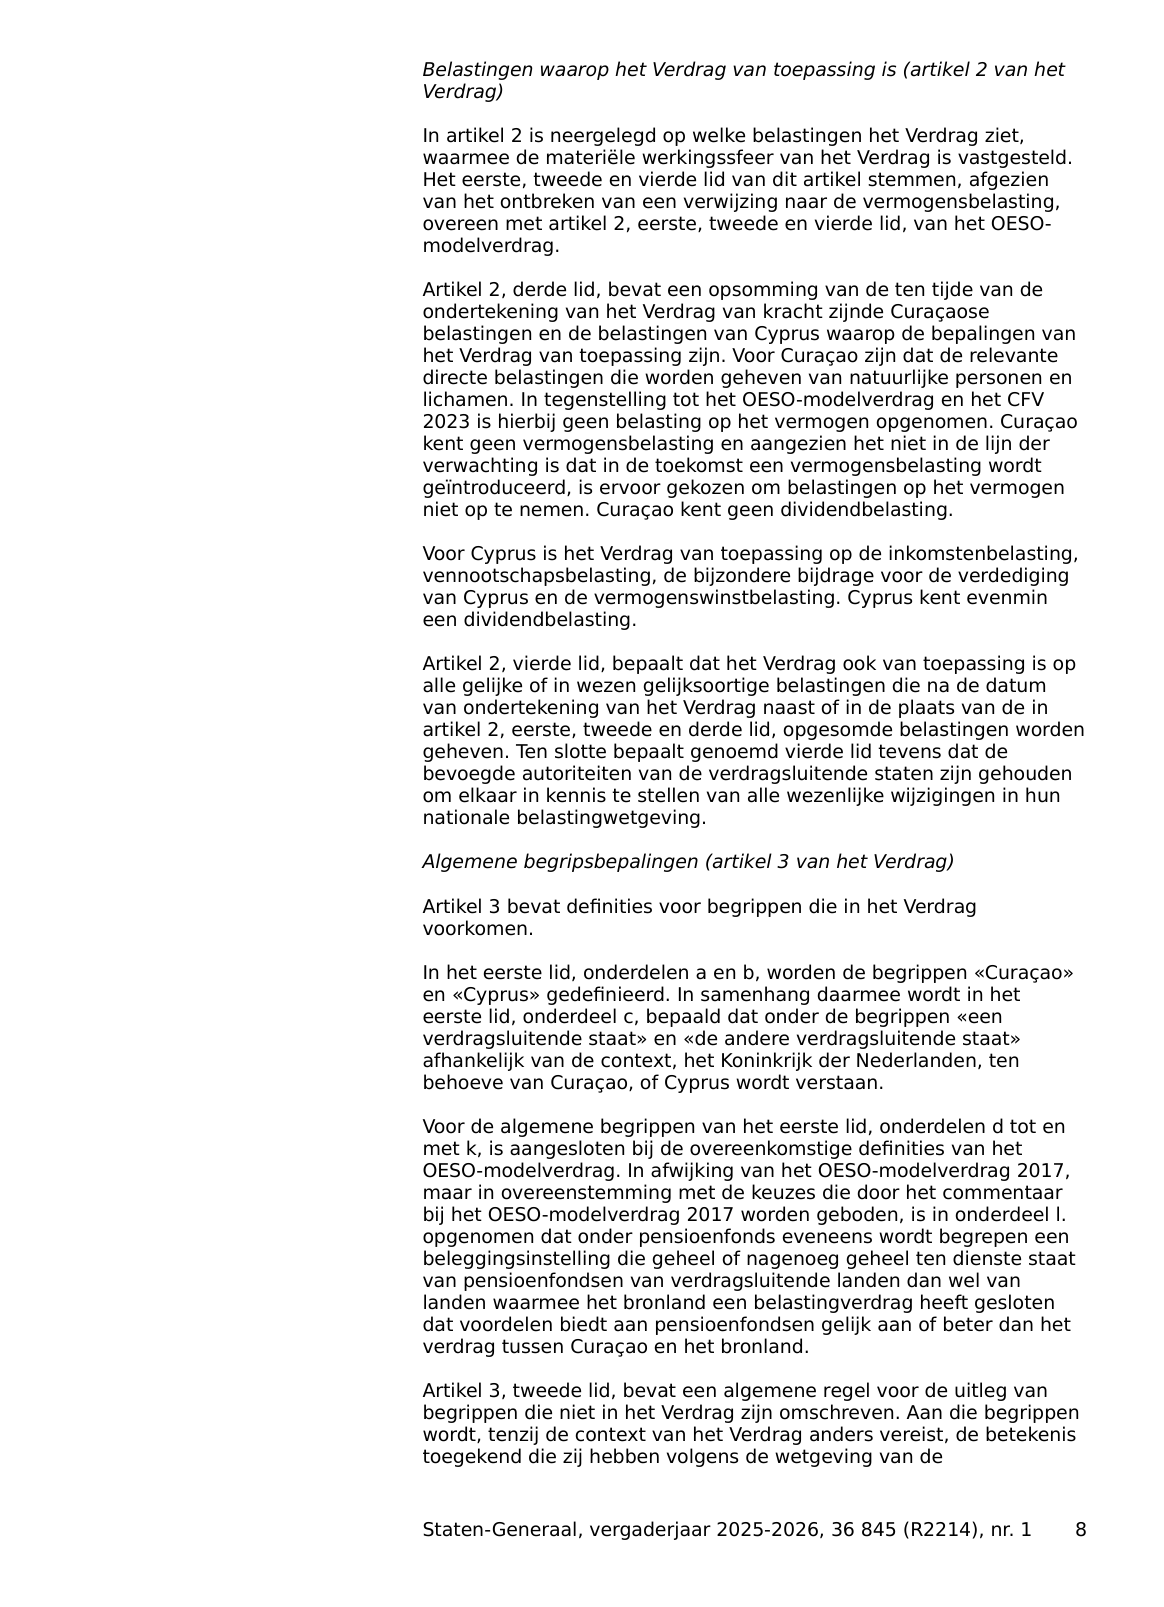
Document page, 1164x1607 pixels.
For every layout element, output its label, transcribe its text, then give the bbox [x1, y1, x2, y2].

text Artikel 3 bevat definities voor begrippen die in het Verdrag voorkomen. [422, 896, 1087, 939]
subtitle Belastingen waarop het Verdrag van toepassing is (artikel 2 van het Verdrag) [422, 59, 1087, 103]
subtitle Algemene begripsbepalingen (artikel 3 van het Verdrag) [422, 851, 1087, 873]
text Artikel 2, vierde lid, bepaalt dat het Verdrag ook van toepassing is op alle gelijke of in wezen gelijksoortige belastingen die na de datum van ondertekening van het Verdrag naast of in de plaats van de in artikel 2, eerste, tweede en derde lid, opgesomde belastingen worden geheven. Ten slotte bepaalt genoemd vierde lid tevens dat de bevoegde autoriteiten van de verdragsluitende staten zijn gehouden om elkaar in kennis te stellen van alle wezenlijke wijzigingen in hun nationale belastingwetgeving. [422, 653, 1087, 829]
text Voor de algemene begrippen van het eerste lid, onderdelen d tot en met k, is aangesloten bij de overeenkomstige definities van het OESO-modelverdrag. In afwijking van het OESO-modelverdrag 2017, maar in overeenstemming met de keuzes die door het commentaar bij het OESO-modelverdrag 2017 worden geboden, is in onderdeel l. opgenomen dat onder pensioenfonds eveneens wordt begrepen een beleggingsinstelling die geheel of nagenoeg geheel ten dienste staat van pensioenfondsen van verdragsluitende landen dan wel van landen waarmee het bronland een belastingverdrag heeft gesloten dat voordelen biedt aan pensioenfondsen gelijk aan of beter dan het verdrag tussen Curaçao en het bronland. [422, 1116, 1087, 1357]
text In artikel 2 is neergelegd op welke belastingen het Verdrag ziet, waarmee de materiële werkingssfeer van het Verdrag is vastgesteld. Het eerste, tweede en vierde lid van dit artikel stemmen, afgezien van het ontbreken van een verwijzing naar de vermogensbelasting, overeen met artikel 2, eerste, tweede en vierde lid, van het OESO-modelverdrag. [422, 125, 1087, 257]
text Artikel 3, tweede lid, bevat een algemene regel voor de uitleg van begrippen die niet in het Verdrag zijn omschreven. Aan die begrippen wordt, tenzij de context van het Verdrag anders vereist, de betekenis toegekend die zij hebben volgens de wetgeving van de [422, 1380, 1087, 1468]
text Voor Cyprus is het Verdrag van toepassing op de inkomstenbelasting, vennootschapsbelasting, de bijzondere bijdrage voor de verdediging van Cyprus en de vermogenswinstbelasting. Cyprus kent evenmin een dividendbelasting. [422, 543, 1087, 631]
text Artikel 2, derde lid, bevat een opsomming van de ten tijde van de ondertekening van het Verdrag van kracht zijnde Curaçaose belastingen en de belastingen van Cyprus waarop de bepalingen van het Verdrag van toepassing zijn. Voor Curaçao zijn dat de relevante directe belastingen die worden geheven van natuurlijke personen en lichamen. In tegenstelling tot het OESO-modelverdrag en het CFV 2023 is hierbij geen belasting op het vermogen opgenomen. Curaçao kent geen vermogensbelasting en aangezien het niet in de lijn der verwachting is dat in de toekomst een vermogensbelasting wordt geïntroduceerd, is ervoor gekozen om belastingen op het vermogen niet op te nemen. Curaçao kent geen dividendbelasting. [422, 279, 1087, 521]
text In het eerste lid, onderdelen a en b, worden de begrippen «Curaçao» en «Cyprus» gedefinieerd. In samenhang daarmee wordt in het eerste lid, onderdeel c, bepaald dat onder de begrippen «een verdragsluitende staat» en «de andere verdragsluitende staat» afhankelijk van de context, het Koninkrijk der Nederlanden, ten behoeve van Curaçao, of Cyprus wordt verstaan. [422, 962, 1087, 1093]
